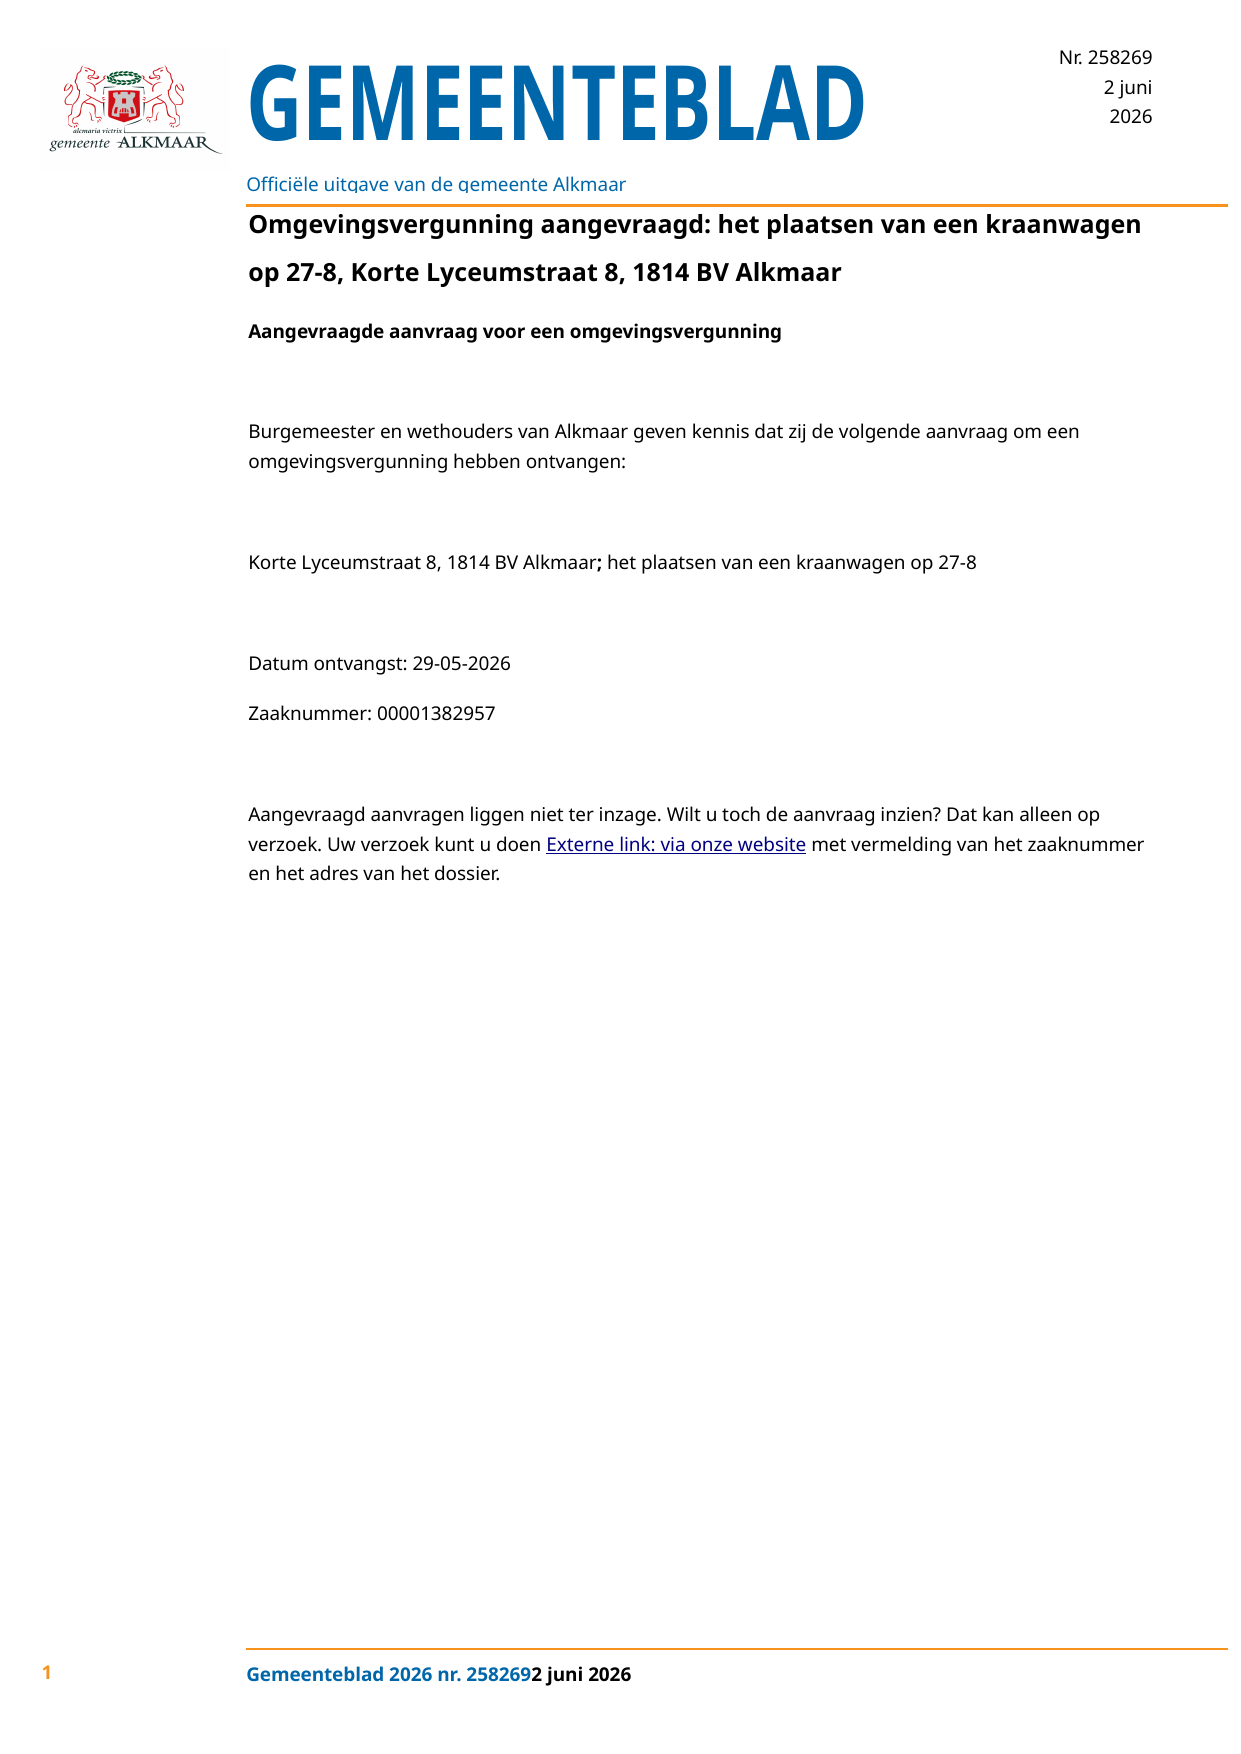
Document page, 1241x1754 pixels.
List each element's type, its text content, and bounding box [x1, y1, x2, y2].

text Datum ontvangst: 29-05-2026 [248, 650, 1152, 676]
text Omgevingsvergunning aangevraagd: het plaatsen van een kraanwagen op 27-8, Korte Lyceumstraat 8, 1814 BV Alkmaar [248, 207, 1152, 288]
text Aangevraagd aanvragen liggen niet ter inzage. Wilt u toch de aanvraag inzien? Dat kan alleen op verzoek. Uw verzoek kunt u doen Externe link: via onze website met vermelding van het zaaknummer en het adres van het dossier. [248, 801, 1152, 886]
picture [41, 47, 231, 172]
text Aangevraagde aanvraag voor een omgevingsvergunning [248, 318, 1152, 344]
text Burgemeester en wethouders van Alkmaar geven kennis dat zij de volgende aanvraag om een omgevingsvergunning hebben ontvangen: [248, 419, 1152, 474]
text Zaaknummer: 00001382957 [248, 700, 1152, 726]
text Korte Lyceumstraat 8, 1814 BV Alkmaar; het plaatsen van een kraanwagen op 27-8 [248, 549, 1152, 575]
